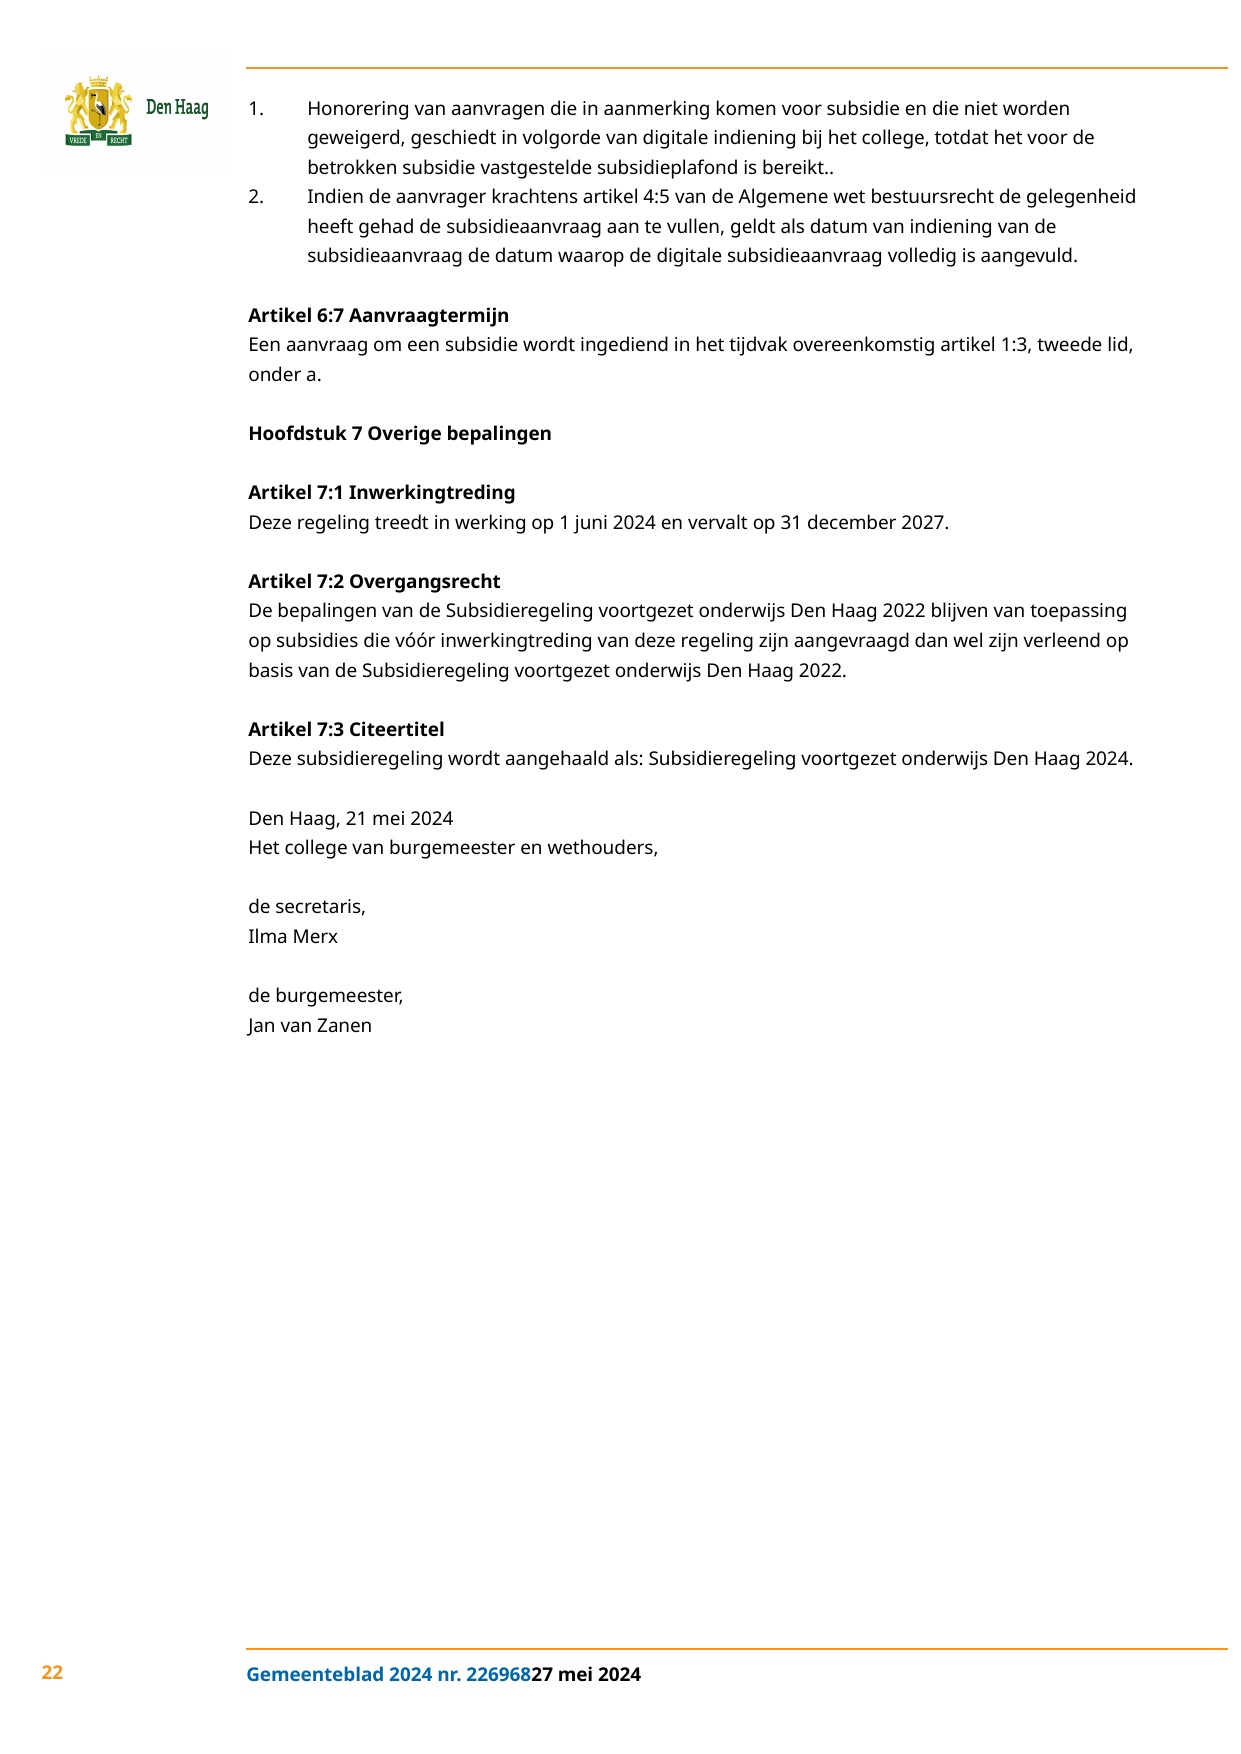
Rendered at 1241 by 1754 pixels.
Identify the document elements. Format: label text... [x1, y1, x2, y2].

text De bepalingen van de Subsidieregeling voortgezet onderwijs Den Haag 2022 blijven van toepassing op subsidies die vóór inwerkingtreding van deze regeling zijn aangevraagd dan wel zijn verleend op basis van de Subsidieregeling voortgezet onderwijs Den Haag 2022. [248, 598, 1152, 683]
text Artikel 6:7 Aanvraagtermijn [248, 302, 1152, 328]
text Den Haag, 21 mei 2024 [248, 805, 1152, 831]
text Deze subsidieregeling wordt aangehaald als: Subsidieregeling voortgezet onderwijs Den Haag 2024. [248, 746, 1152, 771]
text de secretaris, [248, 893, 1152, 919]
text Ilma Merx [248, 923, 1152, 949]
text Jan van Zanen [248, 1012, 1152, 1038]
text Een aanvraag om een subsidie wordt ingediend in het tijdvak overeenkomstig artikel 1:3, tweede lid, onder a. [248, 331, 1152, 387]
list Indien de aanvrager krachtens artikel 4:5 van de Algemene wet bestuursrecht de gelegenheid heeft gehad de subsidieaanvraag aan te vullen, geldt als datum van indiening van de subsidieaanvraag de datum waarop de digitale subsidieaanvraag volledig is aangevuld. [248, 183, 1152, 268]
text de burgemeester, [248, 982, 1152, 1008]
text Het college van burgemeester en wethouders, [248, 834, 1152, 860]
picture [41, 47, 231, 172]
text Deze regeling treedt in werking op 1 juni 2024 en vervalt op 31 december 2027. [248, 509, 1152, 535]
list Honorering van aanvragen die in aanmerking komen voor subsidie en die niet worden geweigerd, geschiedt in volgorde van digitale indiening bij het college, totdat het voor de betrokken subsidie vastgestelde subsidieplafond is bereikt.. [248, 95, 1152, 180]
text Artikel 7:2 Overgangsrecht [248, 568, 1152, 594]
text Artikel 7:1 Inwerkingtreding [248, 479, 1152, 505]
text Hoofdstuk 7 Overige bepalingen [248, 420, 1152, 446]
text Artikel 7:3 Citeertitel [248, 716, 1152, 742]
